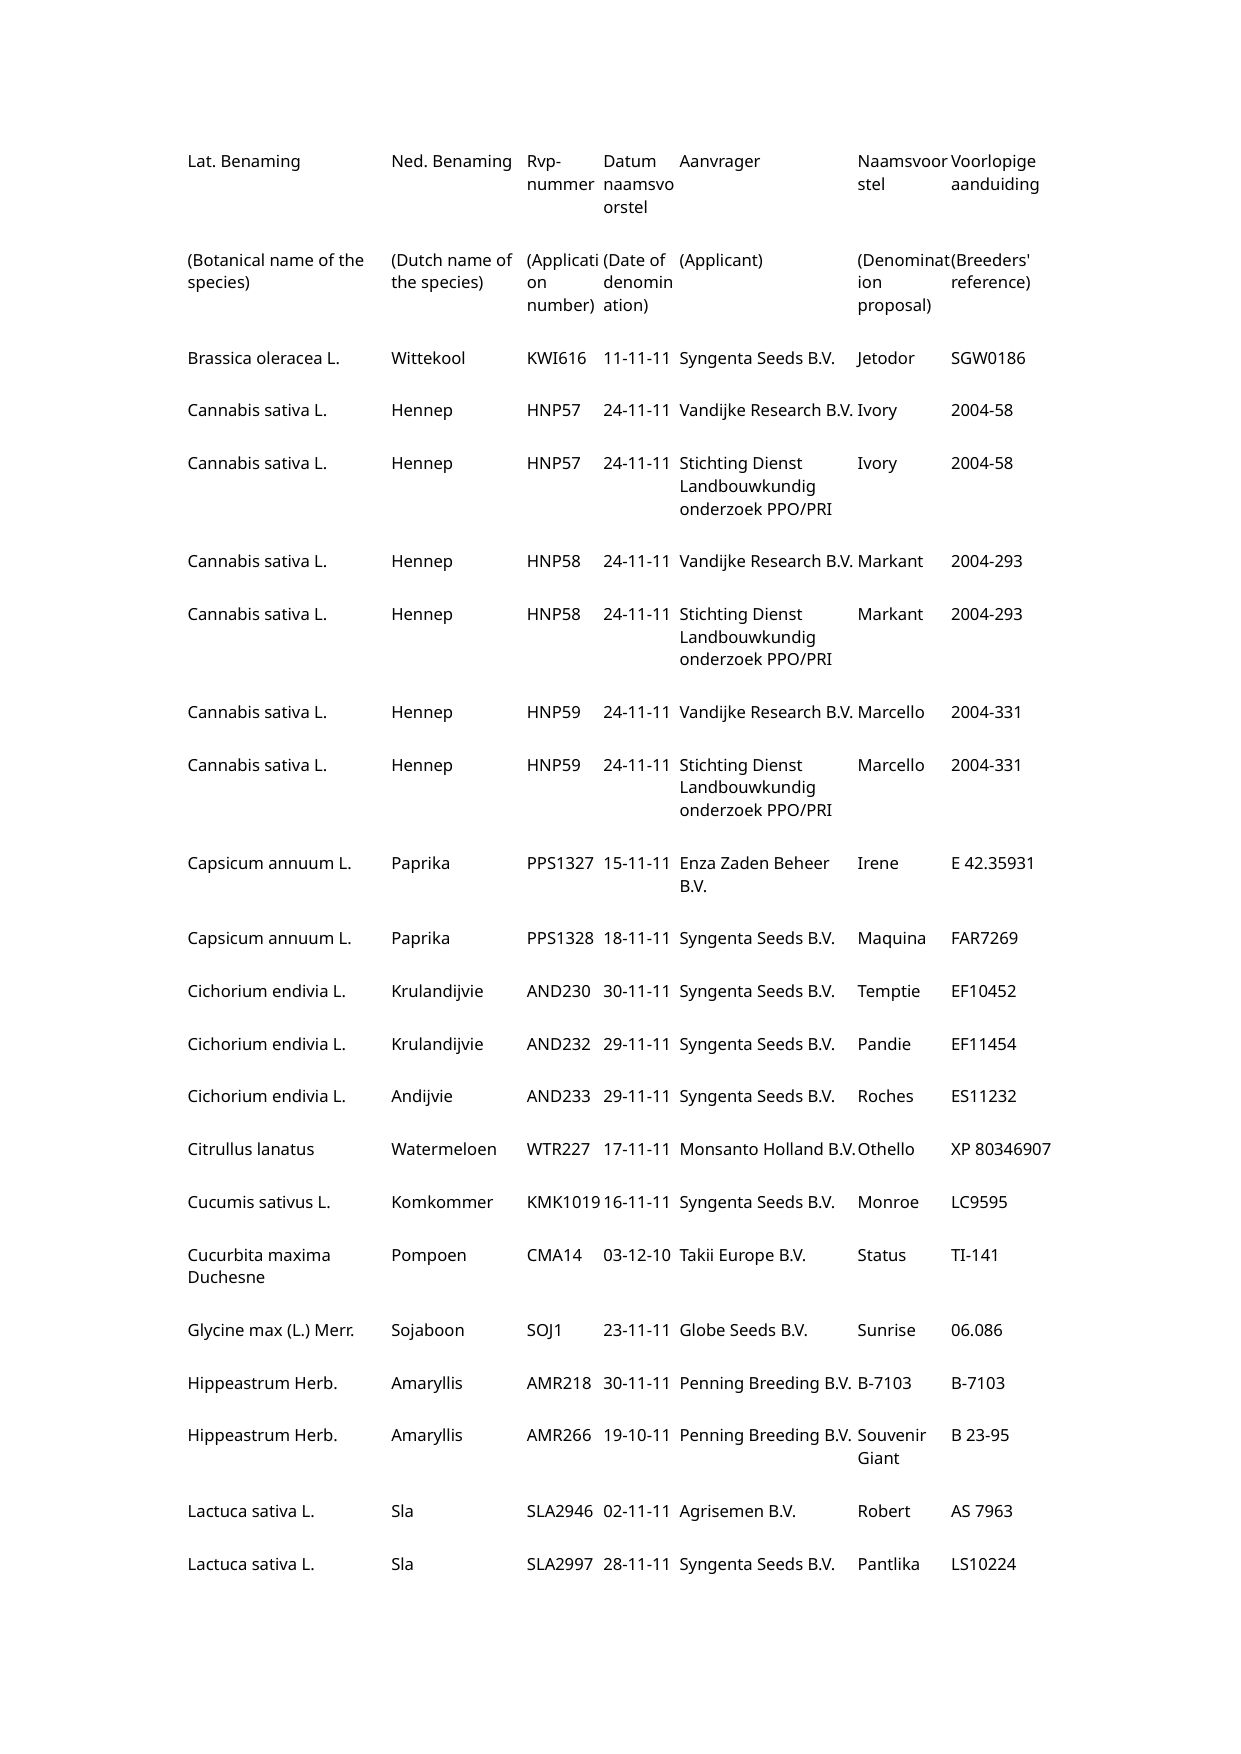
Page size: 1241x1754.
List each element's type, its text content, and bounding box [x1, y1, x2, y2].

table_cell Marcello [858, 753, 951, 851]
table_cell Vandijke Research B.V. [679, 701, 857, 753]
table_cell TI-141 [951, 1243, 1053, 1318]
table_header Aanvrager [679, 150, 857, 248]
table_header Rvp-nummer [527, 150, 603, 248]
table_cell Status [858, 1243, 951, 1318]
table_cell Robert [858, 1499, 951, 1552]
table_cell EF10452 [951, 980, 1053, 1032]
table_cell (Applicant) [679, 248, 857, 346]
table_cell Jetodor [858, 346, 951, 399]
table_cell HNP59 [527, 701, 603, 753]
table_cell AS 7963 [951, 1499, 1053, 1552]
table_cell Stichting Dienst Landbouwkundig onderzoek PPO/PRI [679, 753, 857, 851]
table_cell Sunrise [858, 1319, 951, 1371]
table_cell Cannabis sativa L. [188, 550, 391, 602]
table_cell Syngenta Seeds B.V. [679, 1085, 857, 1138]
table_cell 30-11-11 [603, 980, 679, 1032]
table_cell Markant [858, 550, 951, 602]
table_cell FAR7269 [951, 927, 1053, 979]
table_cell Marcello [858, 701, 951, 753]
table_cell 16-11-11 [603, 1190, 679, 1243]
table_cell Enza Zaden Beheer B.V. [679, 851, 857, 927]
table_cell SLA2946 [527, 1499, 603, 1552]
table_cell Hippeastrum Herb. [188, 1424, 391, 1499]
table_cell Pompoen [391, 1243, 527, 1318]
table_cell Monsanto Holland B.V. [679, 1138, 857, 1190]
table_header Naamsvoorstel [858, 150, 951, 248]
table_cell HNP58 [527, 603, 603, 701]
table_cell Ivory [858, 452, 951, 550]
table_cell 03-12-10 [603, 1243, 679, 1318]
table_cell Maquina [858, 927, 951, 979]
table_cell Sojaboon [391, 1319, 527, 1371]
table_cell Syngenta Seeds B.V. [679, 1190, 857, 1243]
table_cell 24-11-11 [603, 753, 679, 851]
table_cell Cannabis sativa L. [188, 603, 391, 701]
table_cell KMK1019 [527, 1190, 603, 1243]
table_cell Hennep [391, 399, 527, 452]
table_cell 06.086 [951, 1319, 1053, 1371]
table_cell Cannabis sativa L. [188, 753, 391, 851]
table_header Voorlopige aanduiding [951, 150, 1053, 248]
table_cell AND233 [527, 1085, 603, 1138]
table_cell Vandijke Research B.V. [679, 399, 857, 452]
table_cell Cannabis sativa L. [188, 701, 391, 753]
table_cell 29-11-11 [603, 1085, 679, 1138]
table_cell Agrisemen B.V. [679, 1499, 857, 1552]
table_cell Paprika [391, 851, 527, 927]
table_cell Komkommer [391, 1190, 527, 1243]
table_cell SOJ1 [527, 1319, 603, 1371]
table_cell AMR218 [527, 1371, 603, 1424]
table_cell KWI616 [527, 346, 603, 399]
table_cell Irene [858, 851, 951, 927]
table_cell Citrullus lanatus [188, 1138, 391, 1190]
table_cell Hennep [391, 550, 527, 602]
table_cell 2004-293 [951, 550, 1053, 602]
table_cell XP 80346907 [951, 1138, 1053, 1190]
table_cell 11-11-11 [603, 346, 679, 399]
table_cell Syngenta Seeds B.V. [679, 1552, 857, 1575]
table_header Ned. Benaming [391, 150, 527, 248]
table_cell Krulandijvie [391, 1032, 527, 1085]
table_cell 23-11-11 [603, 1319, 679, 1371]
table_cell SGW0186 [951, 346, 1053, 399]
table_cell Cannabis sativa L. [188, 452, 391, 550]
table_cell 30-11-11 [603, 1371, 679, 1424]
table_cell EF11454 [951, 1032, 1053, 1085]
table_cell Cucurbita maxima Duchesne [188, 1243, 391, 1318]
table_cell Pandie [858, 1032, 951, 1085]
table_cell Cannabis sativa L. [188, 399, 391, 452]
table_cell 2004-331 [951, 753, 1053, 851]
table_cell (Date of denomination) [603, 248, 679, 346]
table_cell Syngenta Seeds B.V. [679, 980, 857, 1032]
table_cell 2004-293 [951, 603, 1053, 701]
table_cell Watermeloen [391, 1138, 527, 1190]
table_cell 2004-331 [951, 701, 1053, 753]
table_cell Wittekool [391, 346, 527, 399]
table_cell Temptie [858, 980, 951, 1032]
table_cell 28-11-11 [603, 1552, 679, 1575]
table_cell Cichorium endivia L. [188, 1085, 391, 1138]
table_cell Lactuca sativa L. [188, 1552, 391, 1575]
table_cell 17-11-11 [603, 1138, 679, 1190]
table_cell Penning Breeding B.V. [679, 1424, 857, 1499]
table_cell Capsicum annuum L. [188, 851, 391, 927]
table_cell Hennep [391, 603, 527, 701]
table_cell Pantlika [858, 1552, 951, 1575]
table_cell Paprika [391, 927, 527, 979]
table_cell CMA14 [527, 1243, 603, 1318]
table_cell Sla [391, 1552, 527, 1575]
table_cell SLA2997 [527, 1552, 603, 1575]
table_cell Hennep [391, 452, 527, 550]
table_cell Brassica oleracea L. [188, 346, 391, 399]
table_cell Ivory [858, 399, 951, 452]
table_cell 24-11-11 [603, 452, 679, 550]
table_cell E 42.35931 [951, 851, 1053, 927]
table_cell 18-11-11 [603, 927, 679, 979]
table_cell Lactuca sativa L. [188, 1499, 391, 1552]
table_cell Hennep [391, 701, 527, 753]
table_cell Andijvie [391, 1085, 527, 1138]
table_cell Vandijke Research B.V. [679, 550, 857, 602]
table_cell 2004-58 [951, 452, 1053, 550]
table_cell Amaryllis [391, 1371, 527, 1424]
table_cell PPS1328 [527, 927, 603, 979]
table_cell (Application number) [527, 248, 603, 346]
table_cell Stichting Dienst Landbouwkundig onderzoek PPO/PRI [679, 452, 857, 550]
table_cell HNP58 [527, 550, 603, 602]
table_cell Krulandijvie [391, 980, 527, 1032]
table_cell 15-11-11 [603, 851, 679, 927]
table_cell Globe Seeds B.V. [679, 1319, 857, 1371]
table_header Lat. Benaming [188, 150, 391, 248]
table_cell Syngenta Seeds B.V. [679, 927, 857, 979]
table_cell Capsicum annuum L. [188, 927, 391, 979]
table_header Datum naamsvoorstel [603, 150, 679, 248]
table_cell B-7103 [951, 1371, 1053, 1424]
table_cell 2004-58 [951, 399, 1053, 452]
table_cell WTR227 [527, 1138, 603, 1190]
table_cell AND230 [527, 980, 603, 1032]
table_cell Monroe [858, 1190, 951, 1243]
table_cell AMR266 [527, 1424, 603, 1499]
table_cell (Breeders' reference) [951, 248, 1053, 346]
table_cell Roches [858, 1085, 951, 1138]
table_cell Hennep [391, 753, 527, 851]
table_cell 24-11-11 [603, 603, 679, 701]
table_cell 24-11-11 [603, 701, 679, 753]
table_cell 19-10-11 [603, 1424, 679, 1499]
table_cell (Dutch name of the species) [391, 248, 527, 346]
table_cell B 23-95 [951, 1424, 1053, 1499]
table_cell Glycine max (L.) Merr. [188, 1319, 391, 1371]
table_cell HNP57 [527, 452, 603, 550]
table_cell 29-11-11 [603, 1032, 679, 1085]
table_cell Cichorium endivia L. [188, 1032, 391, 1085]
table_cell 24-11-11 [603, 399, 679, 452]
table_cell LC9595 [951, 1190, 1053, 1243]
table_cell Markant [858, 603, 951, 701]
table_cell Cucumis sativus L. [188, 1190, 391, 1243]
table_cell PPS1327 [527, 851, 603, 927]
table_cell 02-11-11 [603, 1499, 679, 1552]
table_cell Sla [391, 1499, 527, 1552]
table_cell Takii Europe B.V. [679, 1243, 857, 1318]
table_cell HNP57 [527, 399, 603, 452]
table_cell ES11232 [951, 1085, 1053, 1138]
table_cell Syngenta Seeds B.V. [679, 1032, 857, 1085]
table_cell Hippeastrum Herb. [188, 1371, 391, 1424]
table_cell Syngenta Seeds B.V. [679, 346, 857, 399]
table_cell AND232 [527, 1032, 603, 1085]
table_cell B-7103 [858, 1371, 951, 1424]
table_cell 24-11-11 [603, 550, 679, 602]
table_cell Penning Breeding B.V. [679, 1371, 857, 1424]
table_cell HNP59 [527, 753, 603, 851]
table_cell Othello [858, 1138, 951, 1190]
table_cell LS10224 [951, 1552, 1053, 1575]
table_cell Souvenir Giant [858, 1424, 951, 1499]
table_cell (Denomination proposal) [858, 248, 951, 346]
table_cell (Botanical name of the species) [188, 248, 391, 346]
table_cell Cichorium endivia L. [188, 980, 391, 1032]
table_cell Stichting Dienst Landbouwkundig onderzoek PPO/PRI [679, 603, 857, 701]
table_cell Amaryllis [391, 1424, 527, 1499]
